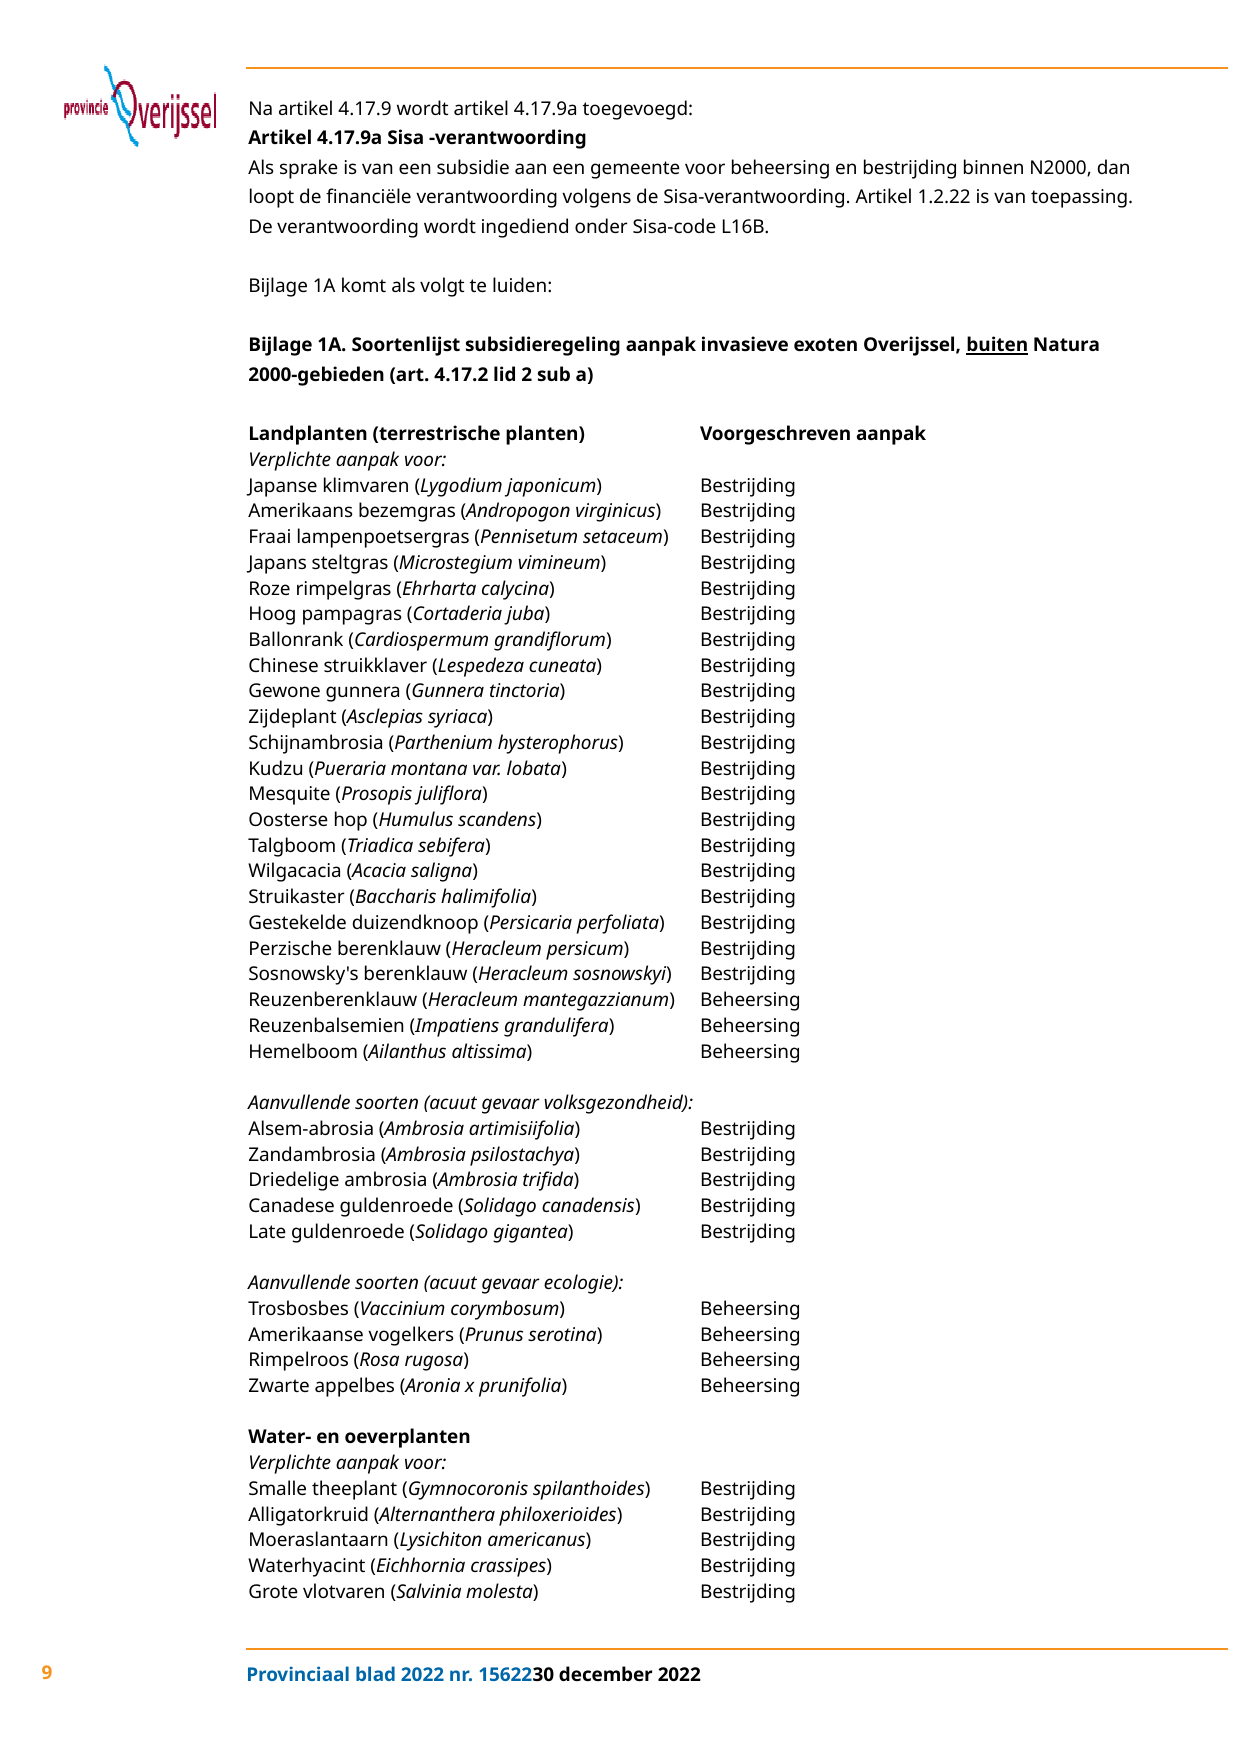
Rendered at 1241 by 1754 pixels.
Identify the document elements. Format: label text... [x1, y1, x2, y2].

text Als sprake is van een subsidie aan een gemeente voor beheersing en bestrijding binnen N2000, dan loopt de financiële verantwoording volgens de Sisa-verantwoording. Artikel 1.2.22 is van toepassing. De verantwoording wordt ingediend onder Sisa-code L16B. [248, 154, 1152, 239]
table_cell Grote vlotvaren (Salvinia molesta) [248, 1578, 700, 1604]
table_cell [700, 1244, 1152, 1269]
table_header Landplanten (terrestrische planten) [248, 420, 700, 446]
table_cell Beheersing [700, 1347, 1152, 1372]
table_cell Bestrijding [700, 1166, 1152, 1192]
table_cell Smalle theeplant (Gymnocoronis spilanthoides) [248, 1475, 700, 1501]
table_cell Bestrijding [700, 703, 1152, 729]
table_cell Trosbosbes (Vaccinium corymbosum) [248, 1295, 700, 1321]
table_cell Bestrijding [700, 472, 1152, 497]
table_cell [700, 1089, 1152, 1115]
text Artikel 4.17.9a Sisa -verantwoording [248, 124, 1152, 150]
table_cell Ballonrank (Cardiospermum grandiflorum) [248, 626, 700, 652]
table_cell Bestrijding [700, 961, 1152, 986]
table_cell Beheersing [700, 1012, 1152, 1038]
table_cell Hoog pampagras (Cortaderia juba) [248, 600, 700, 626]
table_cell Reuzenberenklauw (Heracleum mantegazzianum) [248, 986, 700, 1012]
table_cell Bestrijding [700, 1115, 1152, 1141]
table_cell Aanvullende soorten (acuut gevaar ecologie): [248, 1269, 700, 1295]
table_cell [700, 1398, 1152, 1424]
table_cell Bestrijding [700, 909, 1152, 935]
table_cell Bestrijding [700, 626, 1152, 652]
table_cell Bestrijding [700, 755, 1152, 781]
table_cell Oosterse hop (Humulus scandens) [248, 806, 700, 832]
table_cell [248, 1064, 700, 1089]
table_cell [700, 1064, 1152, 1089]
table_cell Late guldenroede (Solidago gigantea) [248, 1218, 700, 1244]
table_cell [700, 446, 1152, 472]
table_cell Driedelige ambrosia (Ambrosia trifida) [248, 1166, 700, 1192]
table_cell [700, 1450, 1152, 1475]
table_cell Struikaster (Baccharis halimifolia) [248, 884, 700, 909]
table_cell Bestrijding [700, 652, 1152, 678]
table_cell Japanse klimvaren (Lygodium japonicum) [248, 472, 700, 497]
table_cell Bestrijding [700, 678, 1152, 703]
table_cell Verplichte aanpak voor: [248, 446, 700, 472]
table_cell Bestrijding [700, 600, 1152, 626]
table_cell Bestrijding [700, 781, 1152, 806]
table_cell Rimpelroos (Rosa rugosa) [248, 1347, 700, 1372]
table_cell Wilgacacia (Acacia saligna) [248, 858, 700, 883]
table_cell Alligatorkruid (Alternanthera philoxerioides) [248, 1501, 700, 1527]
table_cell Bestrijding [700, 1475, 1152, 1501]
table_cell Bestrijding [700, 575, 1152, 600]
table_cell Bestrijding [700, 523, 1152, 549]
table_cell Japans steltgras (Microstegium vimineum) [248, 549, 700, 575]
table_cell Zijdeplant (Asclepias syriaca) [248, 703, 700, 729]
table_cell Water- en oeverplanten [248, 1424, 700, 1449]
table_cell Bestrijding [700, 1527, 1152, 1552]
table_cell Bestrijding [700, 935, 1152, 961]
table_cell Alsem-abrosia (Ambrosia artimisiifolia) [248, 1115, 700, 1141]
table_cell Fraai lampenpoetsergras (Pennisetum setaceum) [248, 523, 700, 549]
table_cell Aanvullende soorten (acuut gevaar volksgezondheid): [248, 1089, 700, 1115]
table_cell Schijnambrosia (Parthenium hysterophorus) [248, 729, 700, 755]
table_cell Bestrijding [700, 498, 1152, 523]
table_cell Moeraslantaarn (Lysichiton americanus) [248, 1527, 700, 1552]
table_cell Beheersing [700, 1321, 1152, 1347]
table_cell Talgboom (Triadica sebifera) [248, 832, 700, 858]
table_cell Bestrijding [700, 884, 1152, 909]
table_cell Mesquite (Prosopis juliflora) [248, 781, 700, 806]
table_cell Kudzu (Pueraria montana var. lobata) [248, 755, 700, 781]
table_cell Perzische berenklauw (Heracleum persicum) [248, 935, 700, 961]
picture [41, 47, 231, 172]
table_cell Reuzenbalsemien (Impatiens grandulifera) [248, 1012, 700, 1038]
table_cell Waterhyacint (Eichhornia crassipes) [248, 1553, 700, 1578]
table_cell Bestrijding [700, 858, 1152, 883]
table_cell Canadese guldenroede (Solidago canadensis) [248, 1192, 700, 1218]
table_cell Bestrijding [700, 549, 1152, 575]
text Na artikel 4.17.9 wordt artikel 4.17.9a toegevoegd: [248, 95, 1152, 121]
table_header Voorgeschreven aanpak [700, 420, 1152, 446]
table_cell Sosnowsky's berenklauw (Heracleum sosnowskyi) [248, 961, 700, 986]
table_cell Amerikaans bezemgras (Andropogon virginicus) [248, 498, 700, 523]
table_cell Bestrijding [700, 1578, 1152, 1604]
table_cell Bestrijding [700, 832, 1152, 858]
table_cell Bestrijding [700, 806, 1152, 832]
table_cell [248, 1244, 700, 1269]
table_cell Beheersing [700, 1038, 1152, 1063]
table_cell Amerikaanse vogelkers (Prunus serotina) [248, 1321, 700, 1347]
table_cell Gestekelde duizendknoop (Persicaria perfoliata) [248, 909, 700, 935]
table_cell Beheersing [700, 986, 1152, 1012]
table_cell Beheersing [700, 1372, 1152, 1398]
table_cell Verplichte aanpak voor: [248, 1450, 700, 1475]
table_cell Zwarte appelbes (Aronia x prunifolia) [248, 1372, 700, 1398]
table_cell Gewone gunnera (Gunnera tinctoria) [248, 678, 700, 703]
table_cell Zandambrosia (Ambrosia psilostachya) [248, 1141, 700, 1166]
text Bijlage 1A komt als volgt te luiden: [248, 272, 1152, 298]
table_cell Bestrijding [700, 729, 1152, 755]
table_cell [248, 1398, 700, 1424]
table_cell [700, 1269, 1152, 1295]
table_cell Bestrijding [700, 1141, 1152, 1166]
text Bijlage 1A. Soortenlijst subsidieregeling aanpak invasieve exoten Overijssel, buiten Natura 2000-gebieden (art. 4.17.2 lid 2 sub a) [248, 331, 1152, 387]
table_cell Beheersing [700, 1295, 1152, 1321]
table_cell Bestrijding [700, 1218, 1152, 1244]
table_cell Bestrijding [700, 1501, 1152, 1527]
table_cell Hemelboom (Ailanthus altissima) [248, 1038, 700, 1063]
table_cell [700, 1424, 1152, 1449]
table_cell Bestrijding [700, 1192, 1152, 1218]
table_cell Roze rimpelgras (Ehrharta calycina) [248, 575, 700, 600]
table_cell Chinese struikklaver (Lespedeza cuneata) [248, 652, 700, 678]
table_cell Bestrijding [700, 1553, 1152, 1578]
